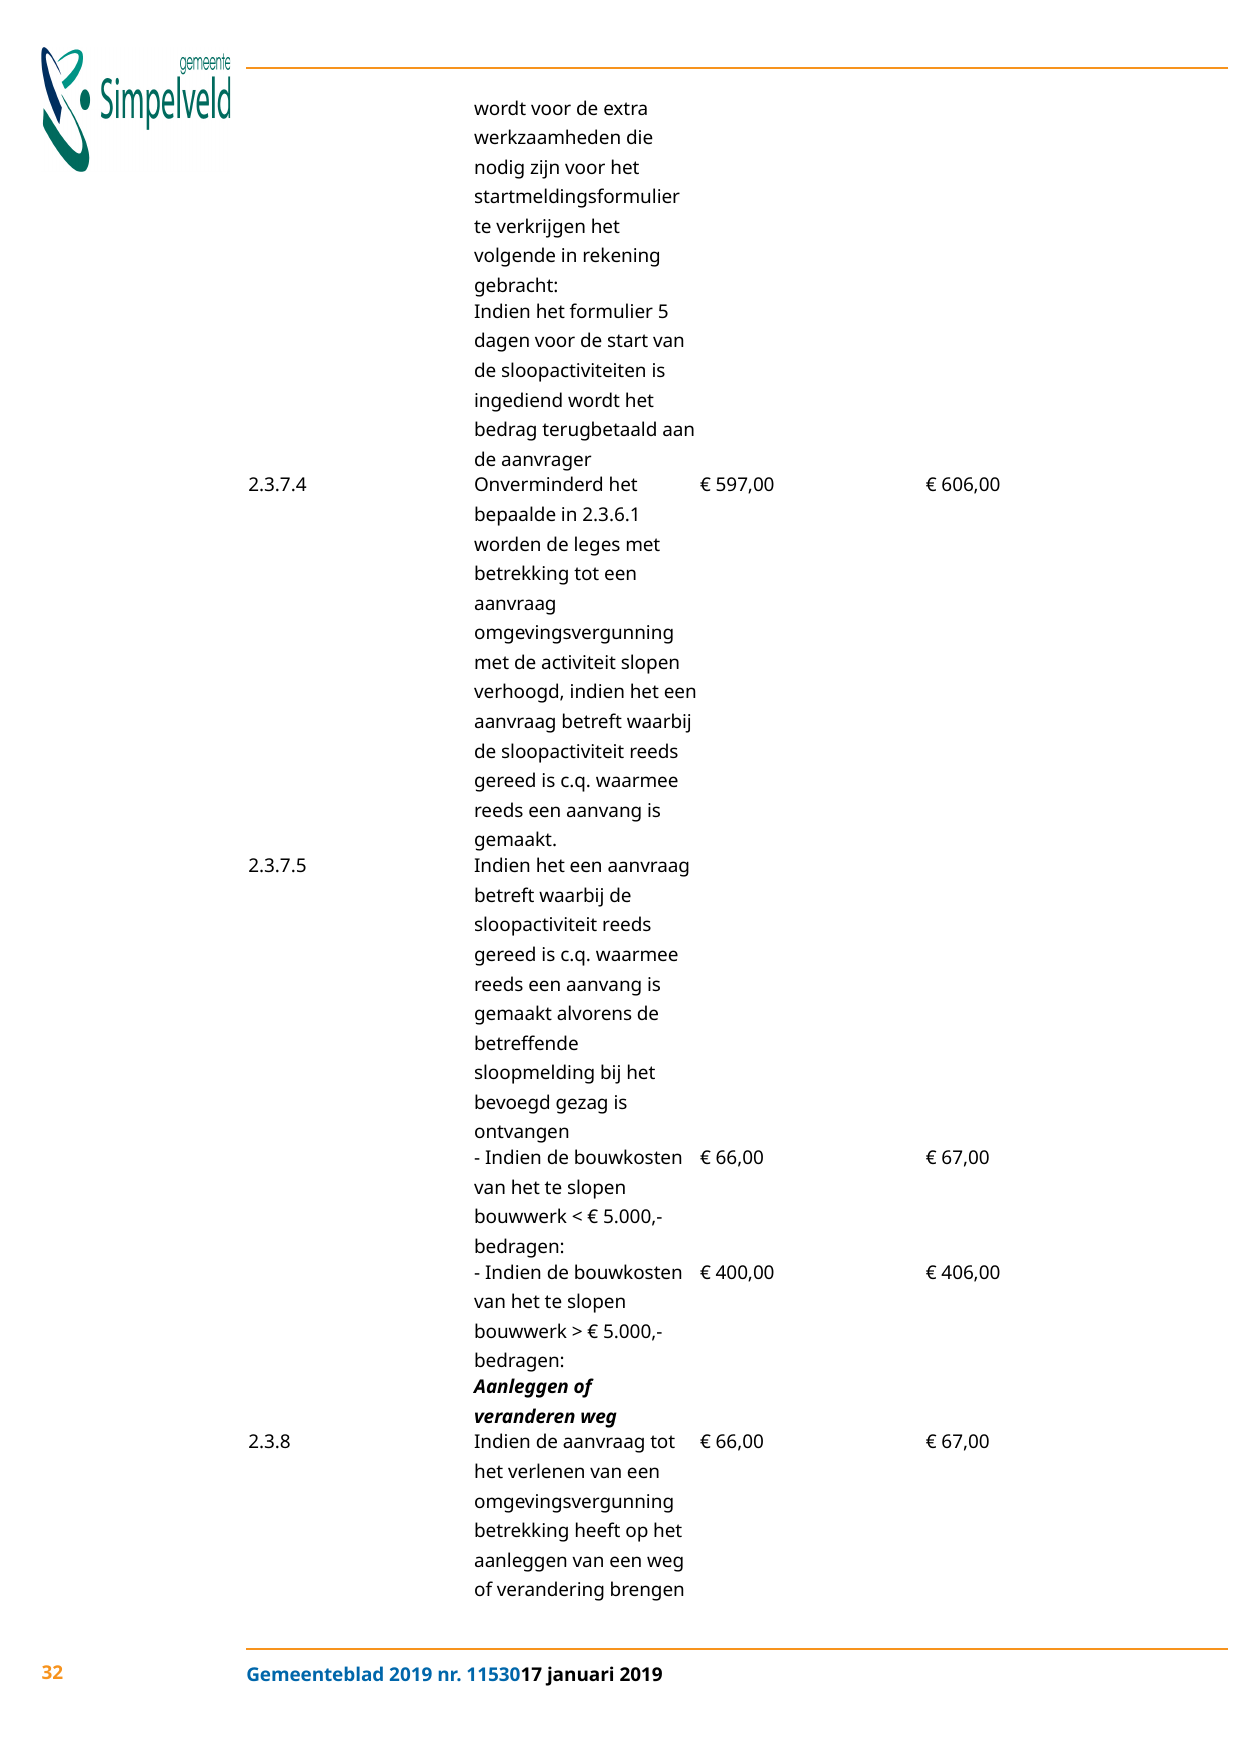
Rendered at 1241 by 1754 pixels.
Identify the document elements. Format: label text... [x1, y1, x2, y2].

table_cell Indien het een aanvraag betreft waarbij de sloopactiviteit reeds gereed is c.q. waarmee reeds een aanvang is gemaakt alvorens de betreffende sloopmelding bij het bevoegd gezag is ontvangen [474, 853, 700, 1144]
table_cell Aanleggen of veranderen weg [474, 1373, 700, 1429]
table_cell € 606,00 [926, 472, 1152, 852]
table_cell [248, 1144, 474, 1259]
table_cell € 406,00 [926, 1259, 1152, 1373]
table_cell 2.3.8 [248, 1429, 474, 1602]
table_cell Onverminderd het bepaalde in 2.3.6.1 worden de leges met betrekking tot een aanvraag omgevingsvergunning met de activiteit slopen verhoogd, indien het een aanvraag betreft waarbij de sloopactiviteit reeds gereed is c.q. waarmee reeds een aanvang is gemaakt. [474, 472, 700, 852]
table_cell - Indien de bouwkosten van het te slopen bouwwerk < € 5.000,- bedragen: [474, 1144, 700, 1259]
table_cell [926, 298, 1152, 472]
table_cell [248, 1373, 474, 1429]
table_cell € 67,00 [926, 1144, 1152, 1259]
table_cell [700, 95, 926, 298]
table_cell [248, 1259, 474, 1373]
table_cell € 400,00 [700, 1259, 926, 1373]
table_cell € 66,00 [700, 1429, 926, 1602]
table_cell € 67,00 [926, 1429, 1152, 1602]
table_cell € 597,00 [700, 472, 926, 852]
table_cell 2.3.7.5 [248, 853, 474, 1144]
table_cell € 66,00 [700, 1144, 926, 1259]
table_cell Indien de aanvraag tot het verlenen van een omgevingsvergunning betrekking heeft op het aanleggen van een weg of verandering brengen [474, 1429, 700, 1602]
table_cell [248, 95, 474, 298]
table_cell [926, 95, 1152, 298]
table_cell [248, 298, 474, 472]
table_cell [926, 853, 1152, 1144]
table_cell [926, 1373, 1152, 1429]
table_cell 2.3.7.4 [248, 472, 474, 852]
table_cell wordt voor de extra werkzaamheden die nodig zijn voor het startmeldingsformulier te verkrijgen het volgende in rekening gebracht: [474, 95, 700, 298]
table_cell Indien het formulier 5 dagen voor de start van de sloopactiviteiten is ingediend wordt het bedrag terugbetaald aan de aanvrager [474, 298, 700, 472]
picture [41, 47, 231, 172]
table_cell [700, 298, 926, 472]
table_cell [700, 1373, 926, 1429]
table_cell [700, 853, 926, 1144]
table_cell - Indien de bouwkosten van het te slopen bouwwerk > € 5.000,- bedragen: [474, 1259, 700, 1373]
